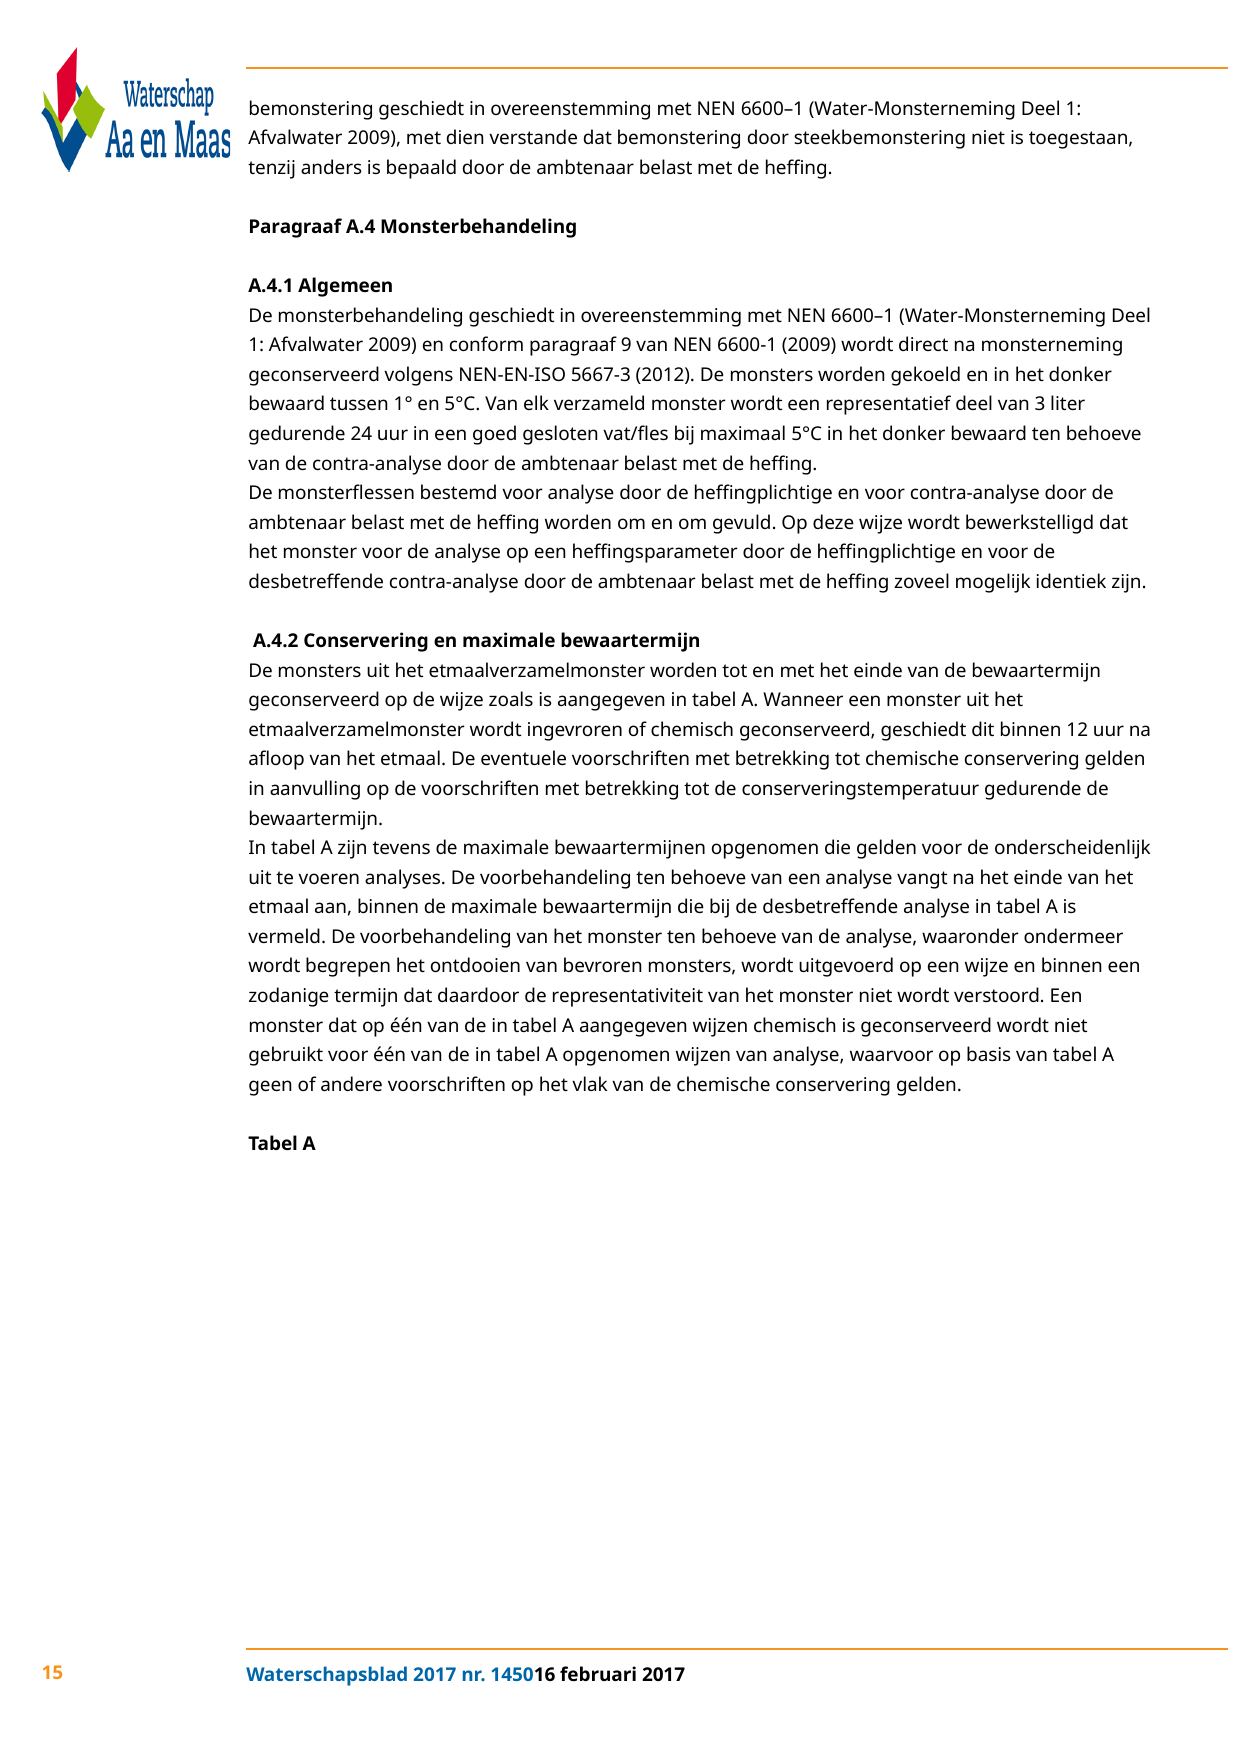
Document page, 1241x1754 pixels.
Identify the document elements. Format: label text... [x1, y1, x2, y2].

text In tabel A zijn tevens de maximale bewaartermijnen opgenomen die gelden voor de onderscheidenlijk uit te voeren analyses. De voorbehandeling ten behoeve van een analyse vangt na het einde van het etmaal aan, binnen de maximale bewaartermijn die bij de desbetreffende analyse in tabel A is vermeld. De voorbehandeling van het monster ten behoeve van de analyse, waaronder ondermeer wordt begrepen het ontdooien van bevroren monsters, wordt uitgevoerd op een wijze en binnen een zodanige termijn dat daardoor de representativiteit van het monster niet wordt verstoord. Een monster dat op één van de in tabel A aangegeven wijzen chemisch is geconserveerd wordt niet gebruikt voor één van de in tabel A opgenomen wijzen van analyse, waarvoor op basis van tabel A geen of andere voorschriften op het vlak van de chemische conservering gelden. [248, 834, 1152, 1097]
text A.4.2 Conservering en maximale bewaartermijn [248, 627, 1152, 653]
picture [41, 47, 231, 172]
text De monsterflessen bestemd voor analyse door de heffingplichtige en voor contra-analyse door de ambtenaar belast met de heffing worden om en om gevuld. Op deze wijze wordt bewerkstelligd dat het monster voor de analyse op een heffingsparameter door de heffingplichtige en voor de desbetreffende contra-analyse door de ambtenaar belast met de heffing zoveel mogelijk identiek zijn. [248, 479, 1152, 594]
text De monsterbehandeling geschiedt in overeenstemming met NEN 6600–1 (Water-Monsterneming Deel 1: Afvalwater 2009) en conform paragraaf 9 van NEN 6600-1 (2009) wordt direct na monsterneming geconserveerd volgens NEN-EN-ISO 5667-3 (2012). De monsters worden gekoeld en in het donker bewaard tussen 1° en 5°C. Van elk verzameld monster wordt een representatief deel van 3 liter gedurende 24 uur in een goed gesloten vat/fles bij maximaal 5°C in het donker bewaard ten behoeve van de contra-analyse door de ambtenaar belast met de heffing. [248, 302, 1152, 476]
text bemonstering geschiedt in overeenstemming met NEN 6600–1 (Water-Monsterneming Deel 1: Afvalwater 2009), met dien verstande dat bemonstering door steekbemonstering niet is toegestaan, tenzij anders is bepaald door de ambtenaar belast met de heffing. [248, 95, 1152, 180]
text A.4.1 Algemeen [248, 272, 1152, 298]
text Paragraaf A.4 Monsterbehandeling [248, 213, 1152, 239]
text Tabel A [248, 1130, 1152, 1156]
text De monsters uit het etmaalverzamelmonster worden tot en met het einde van de bewaartermijn geconserveerd op de wijze zoals is aangegeven in tabel A. Wanneer een monster uit het etmaalverzamelmonster wordt ingevroren of chemisch geconserveerd, geschiedt dit binnen 12 uur na afloop van het etmaal. De eventuele voorschriften met betrekking tot chemische conservering gelden in aanvulling op de voorschriften met betrekking tot de conserveringstemperatuur gedurende de bewaartermijn. [248, 657, 1152, 831]
